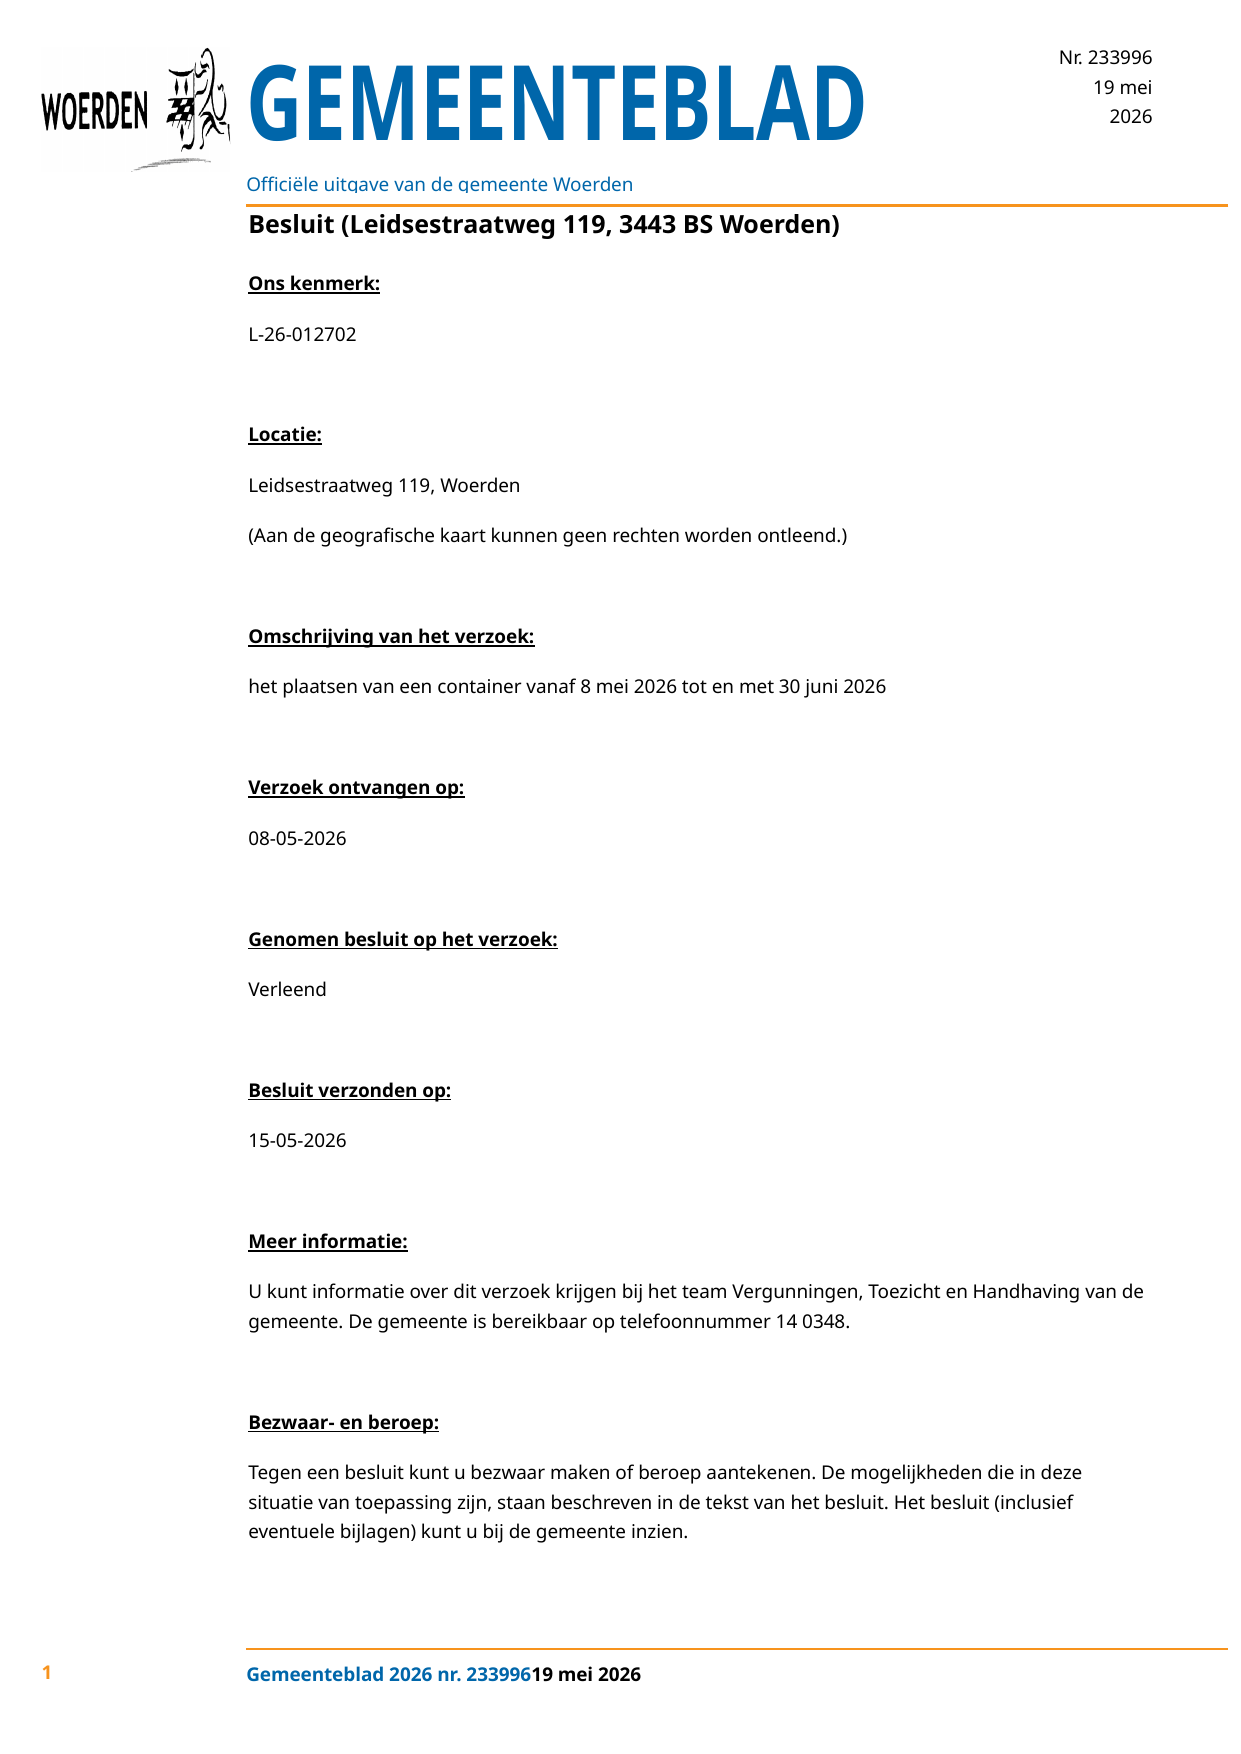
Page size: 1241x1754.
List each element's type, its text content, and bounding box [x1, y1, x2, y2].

text Besluit (Leidsestraatweg 119, 3443 BS Woerden) [248, 207, 1152, 241]
text Verleend [248, 976, 1152, 1002]
text Besluit verzonden op: [248, 1077, 1152, 1103]
picture [41, 47, 231, 172]
text 08-05-2026 [248, 825, 1152, 851]
text Locatie: [248, 422, 1152, 447]
text Omschrijving van het verzoek: [248, 623, 1152, 649]
text 15-05-2026 [248, 1127, 1152, 1153]
text Ons kenmerk: [248, 270, 1152, 296]
text het plaatsen van een container vanaf 8 mei 2026 tot en met 30 juni 2026 [248, 674, 1152, 699]
text (Aan de geografische kaart kunnen geen rechten worden ontleend.) [248, 522, 1152, 548]
text L-26-012702 [248, 321, 1152, 346]
text Verzoek ontvangen op: [248, 774, 1152, 800]
text Meer informatie: [248, 1228, 1152, 1254]
text Genomen besluit op het verzoek: [248, 926, 1152, 951]
text Leidsestraatweg 119, Woerden [248, 472, 1152, 498]
text Bezwaar- en beroep: [248, 1409, 1152, 1435]
text Tegen een besluit kunt u bezwaar maken of beroep aantekenen. De mogelijkheden die in deze situatie van toepassing zijn, staan beschreven in de tekst van het besluit. Het besluit (inclusief eventuele bijlagen) kunt u bij de gemeente inzien. [248, 1459, 1152, 1544]
text U kunt informatie over dit verzoek krijgen bij het team Vergunningen, Toezicht en Handhaving van de gemeente. De gemeente is bereikbaar op telefoonnummer 14 0348. [248, 1279, 1152, 1334]
